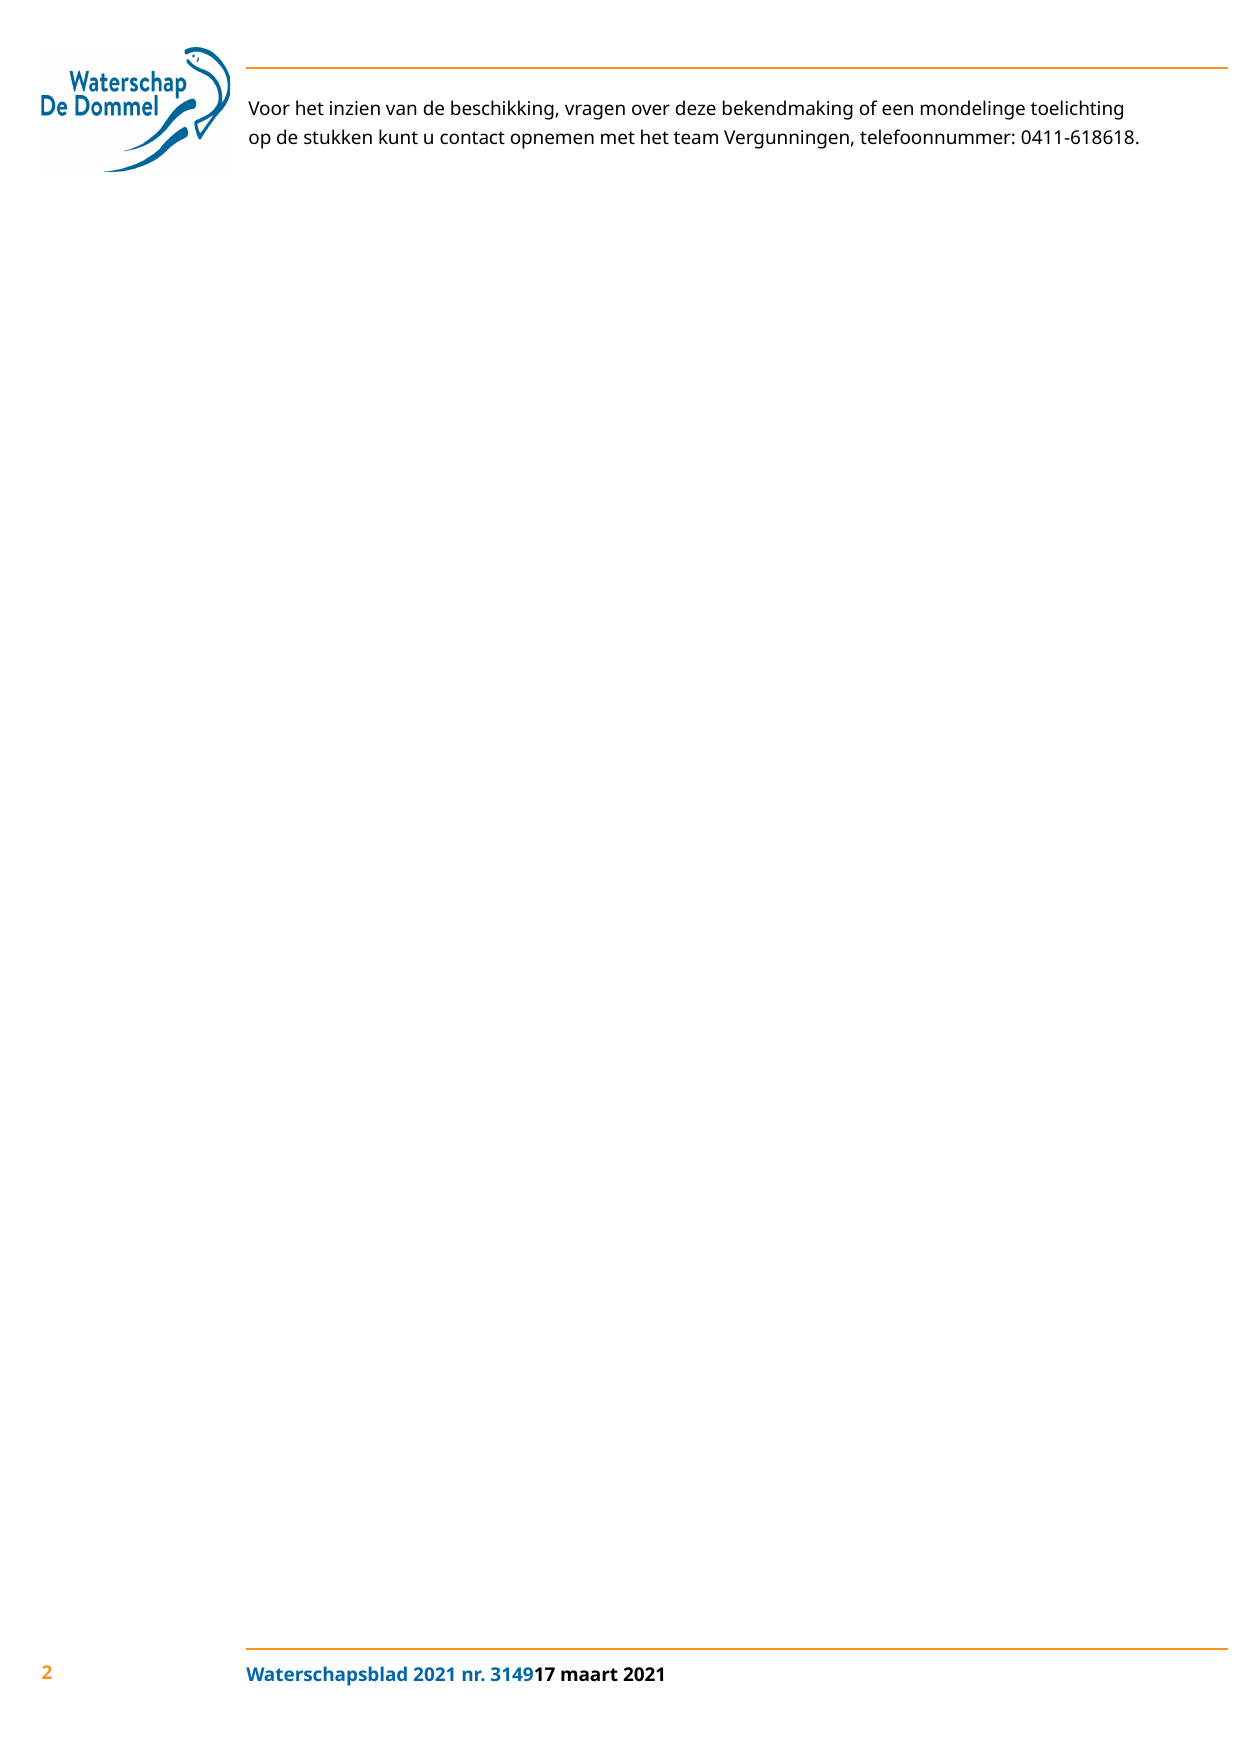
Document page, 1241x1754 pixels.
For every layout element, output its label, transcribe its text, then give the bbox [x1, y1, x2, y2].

text Voor het inzien van de beschikking, vragen over deze bekendmaking of een mondelinge toelichting op de stukken kunt u contact opnemen met het team Vergunningen, telefoonnummer: 0411-618618. [248, 95, 1152, 150]
picture [198, 118, 210, 131]
picture [41, 47, 231, 172]
picture [204, 47, 231, 76]
picture [45, 99, 51, 111]
